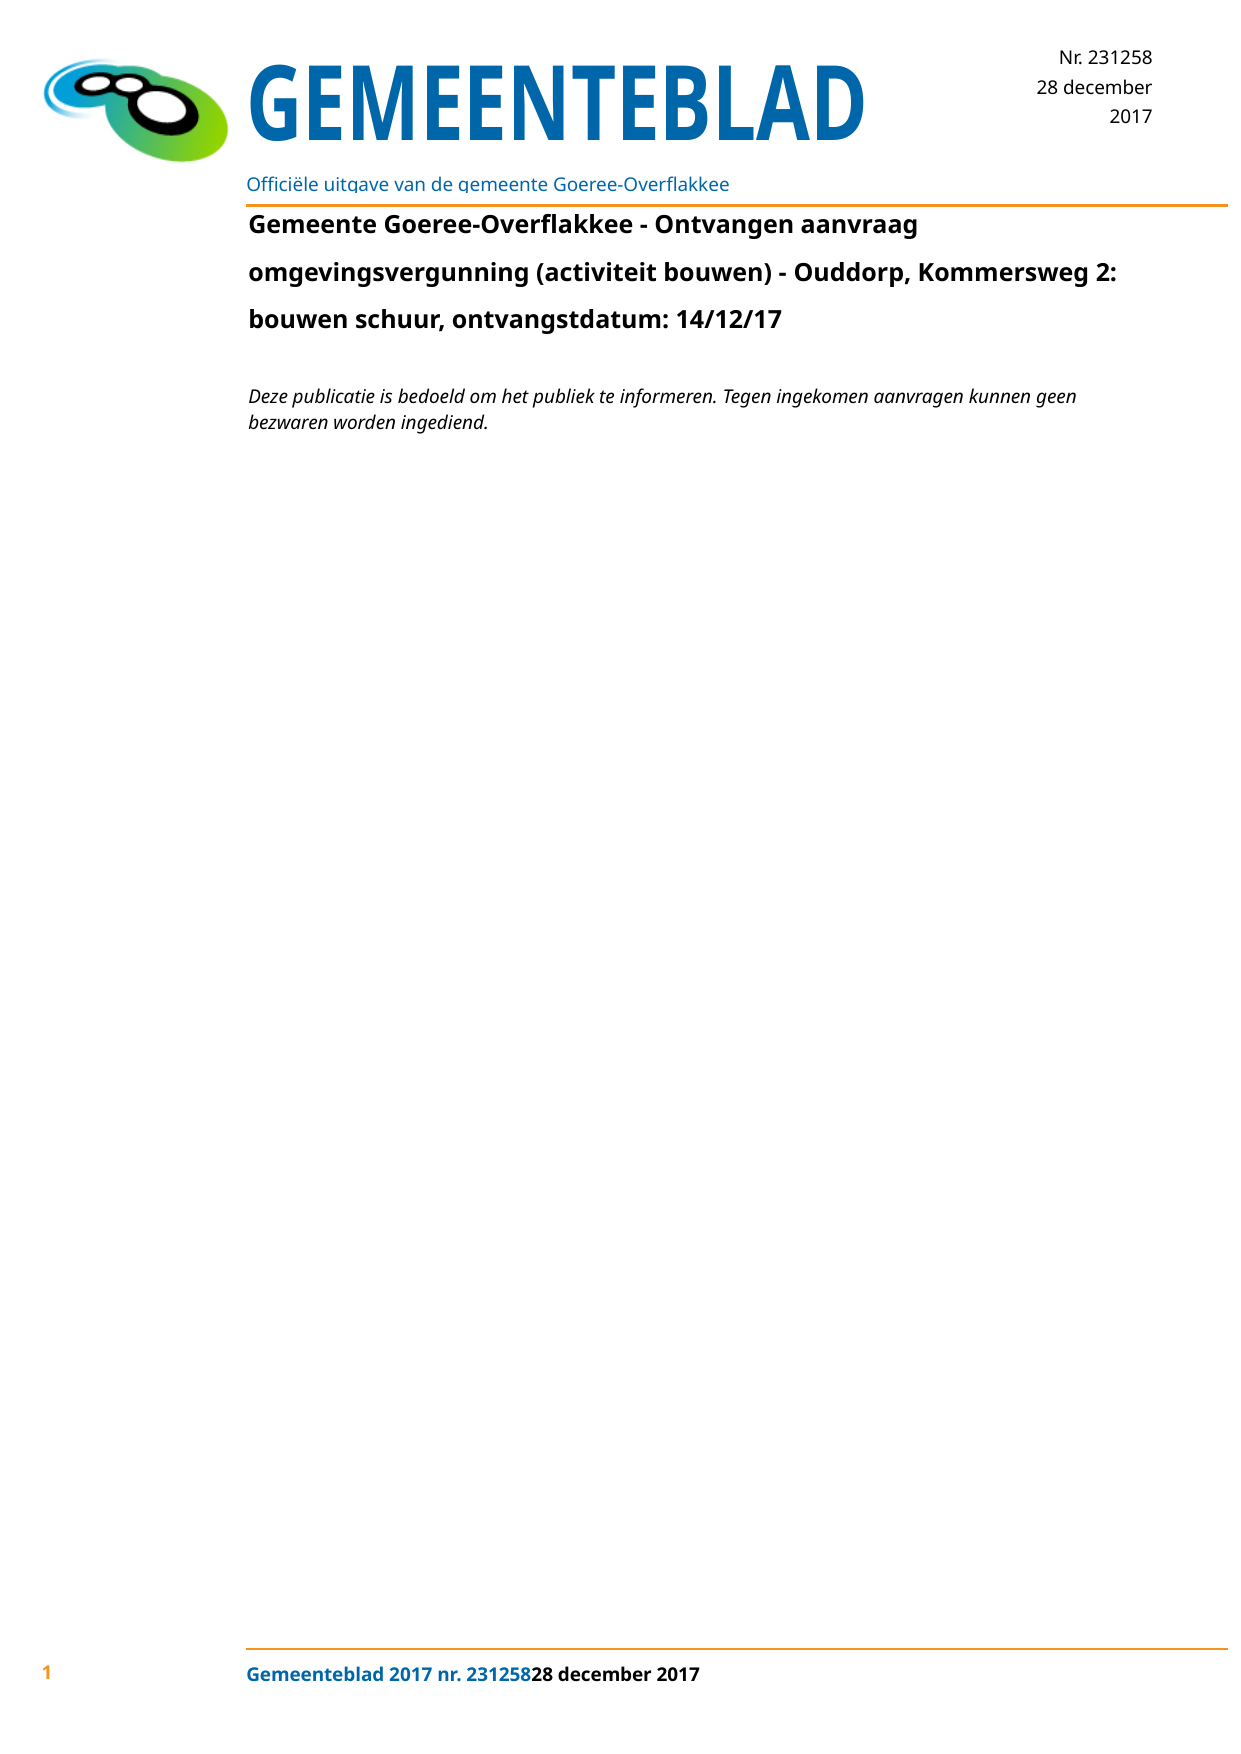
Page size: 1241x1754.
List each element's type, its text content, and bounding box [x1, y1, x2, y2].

text Gemeente Goeree-Overflakkee - Ontvangen aanvraag omgevingsvergunning (activiteit bouwen) - Ouddorp, Kommersweg 2: bouwen schuur, ontvangstdatum: 14/12/17 [248, 207, 1152, 336]
picture [41, 47, 231, 172]
text Deze publicatie is bedoeld om het publiek te informeren. Tegen ingekomen aanvragen kunnen geen bezwaren worden ingediend. [248, 384, 1152, 435]
